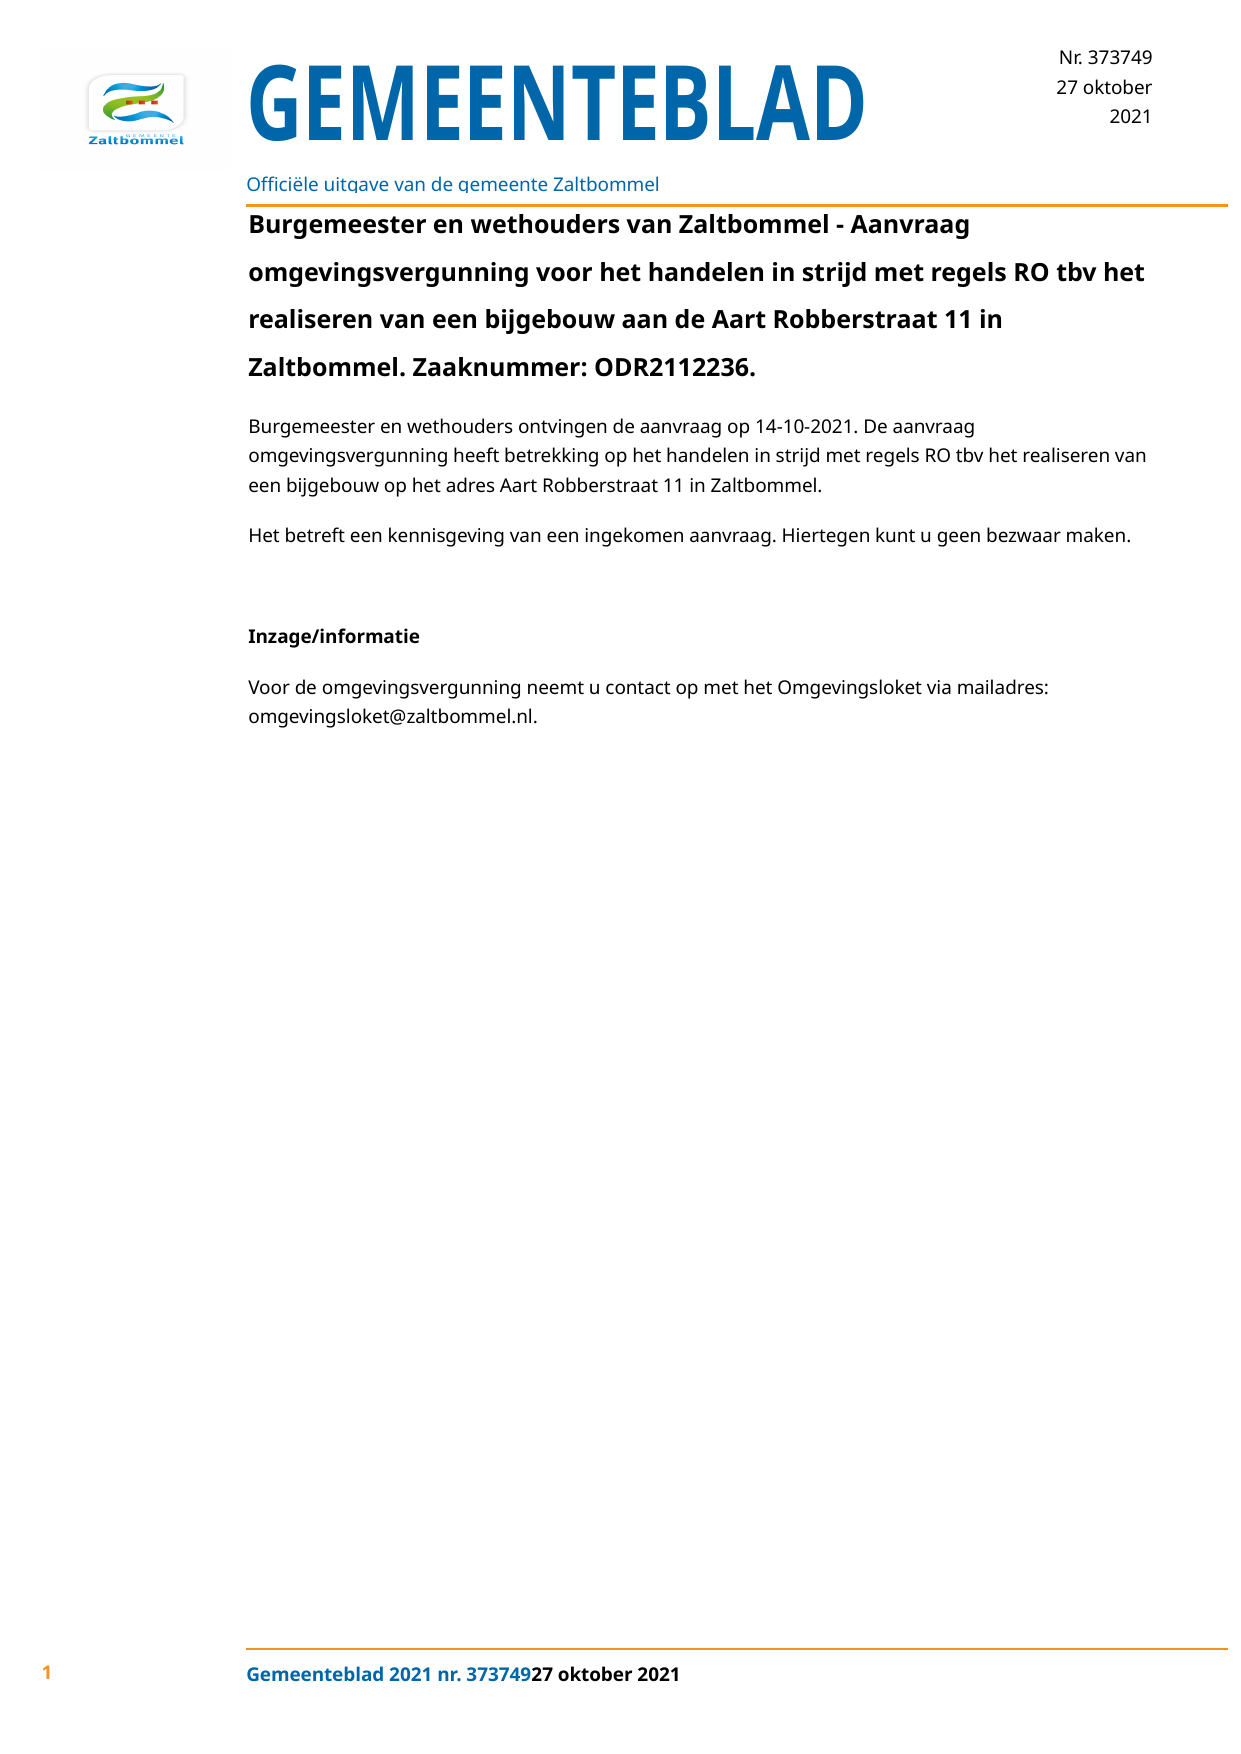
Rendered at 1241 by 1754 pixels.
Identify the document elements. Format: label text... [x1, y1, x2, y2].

text Het betreft een kennisgeving van een ingekomen aanvraag. Hiertegen kunt u geen bezwaar maken. [248, 523, 1152, 548]
picture [41, 47, 231, 172]
text Burgemeester en wethouders van Zaltbommel - Aanvraag omgevingsvergunning voor het handelen in strijd met regels RO tbv het realiseren van een bijgebouw aan de Aart Robberstraat 11 in Zaltbommel. Zaaknummer: ODR2112236. [248, 207, 1152, 384]
text Inzage/informatie [248, 623, 1152, 649]
text Voor de omgevingsvergunning neemt u contact op met het Omgevingsloket via mailadres: omgevingsloket@zaltbommel.nl. [248, 674, 1152, 729]
text Burgemeester en wethouders ontvingen de aanvraag op 14-10-2021. De aanvraag omgevingsvergunning heeft betrekking op het handelen in strijd met regels RO tbv het realiseren van een bijgebouw op het adres Aart Robberstraat 11 in Zaltbommel. [248, 413, 1152, 498]
